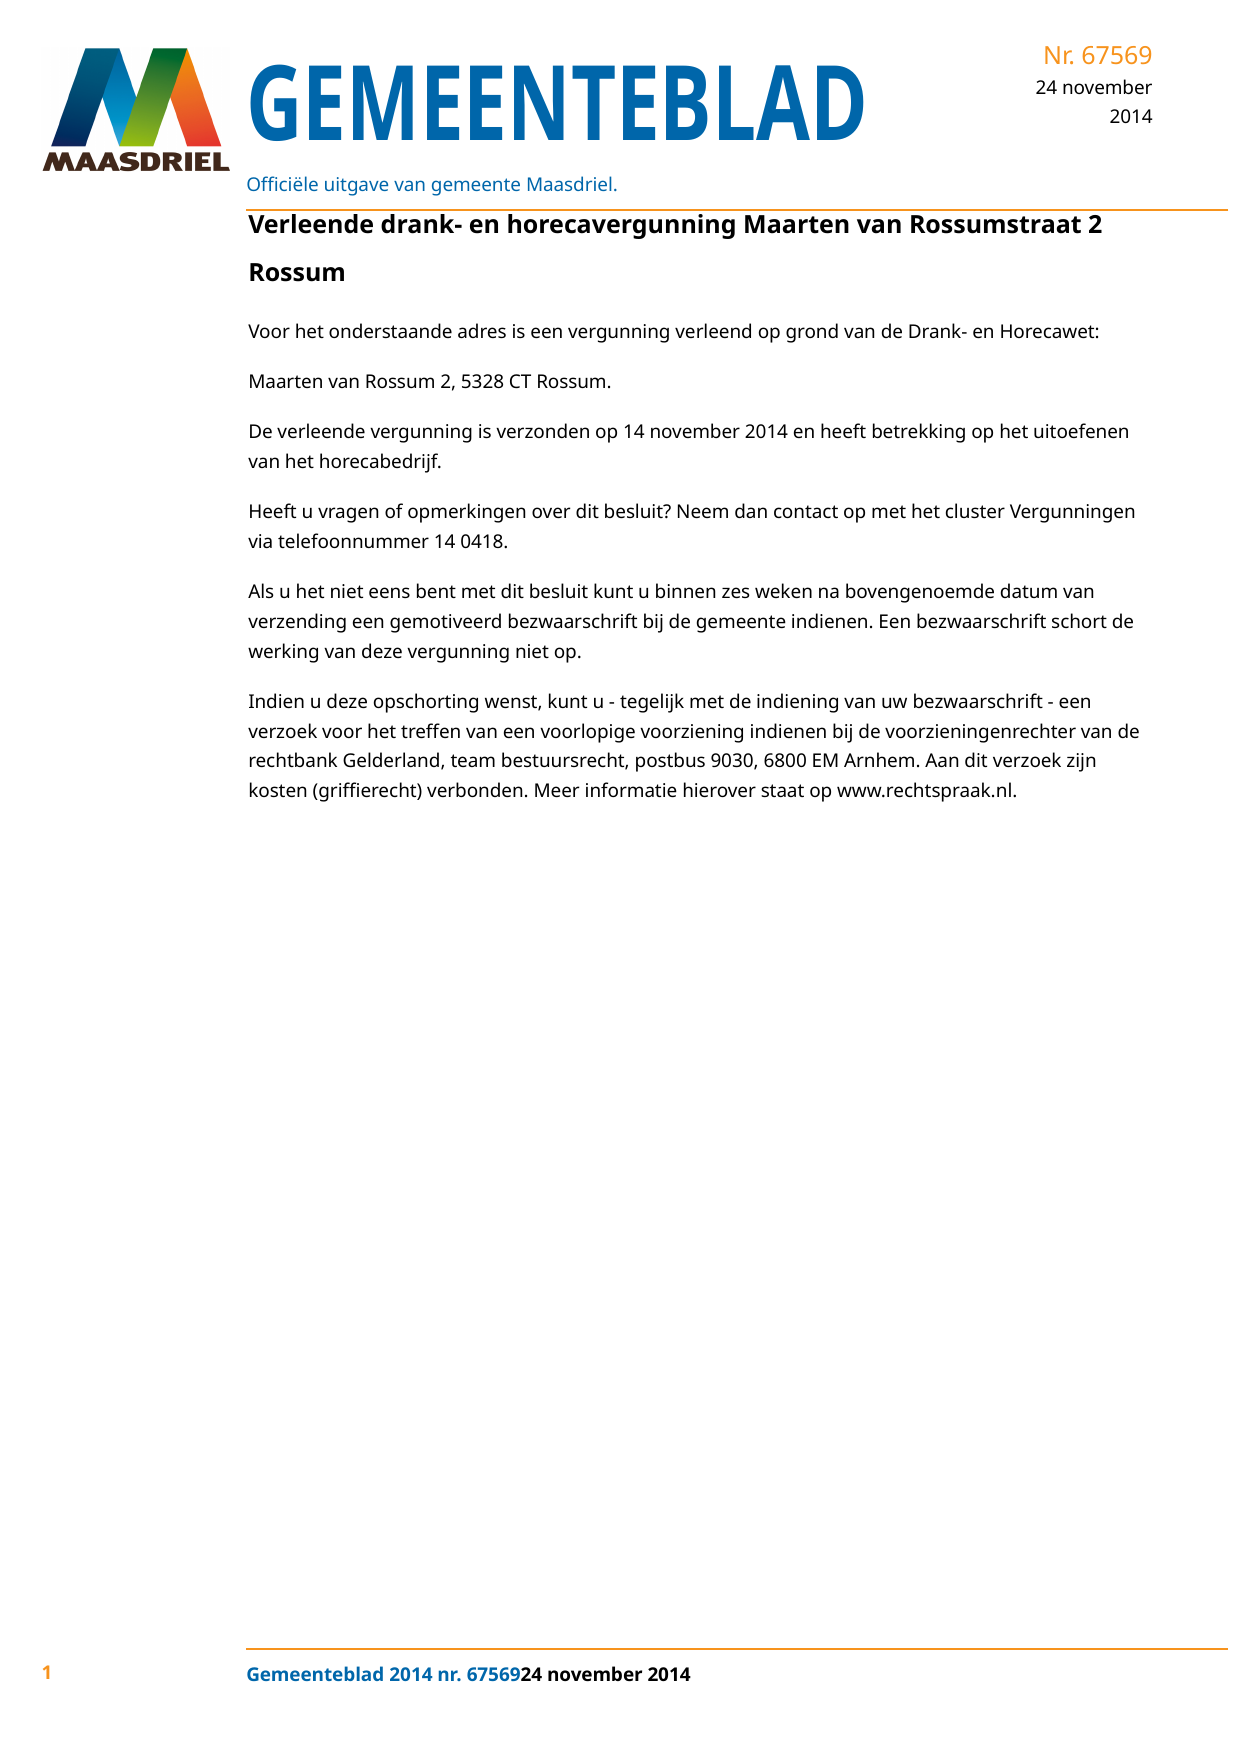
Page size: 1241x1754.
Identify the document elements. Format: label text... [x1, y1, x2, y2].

text Verleende drank- en horecavergunning Maarten van Rossumstraat 2 Rossum [248, 211, 1152, 288]
text Als u het niet eens bent met dit besluit kunt u binnen zes weken na bovengenoemde datum van verzending een gemotiveerd bezwaarschrift bij de gemeente indienen. Een bezwaarschrift schort de werking van deze vergunning niet op. [248, 579, 1152, 664]
text Heeft u vragen of opmerkingen over dit besluit? Neem dan contact op met het cluster Vergunningen via telefoonnummer 14 0418. [248, 499, 1152, 554]
text Voor het onderstaande adres is een vergunning verleend op grond van de Drank- en Horecawet: [248, 318, 1152, 344]
text De verleende vergunning is verzonden op 14 november 2014 en heeft betrekking op het uitoefenen van het horecabedrijf. [248, 419, 1152, 474]
text Indien u deze opschorting wenst, kunt u - tegelijk met de indiening van uw bezwaarschrift - een verzoek voor het treffen van een voorlopige voorziening indienen bij de voorzieningenrechter van de rechtbank Gelderland, team bestuursrecht, postbus 9030, 6800 EM Arnhem. Aan dit verzoek zijn kosten (griffierecht) verbonden. Meer informatie hierover staat op www.rechtspraak.nl. [248, 688, 1152, 803]
text Maarten van Rossum 2, 5328 CT Rossum. [248, 368, 1152, 394]
picture [41, 47, 231, 172]
